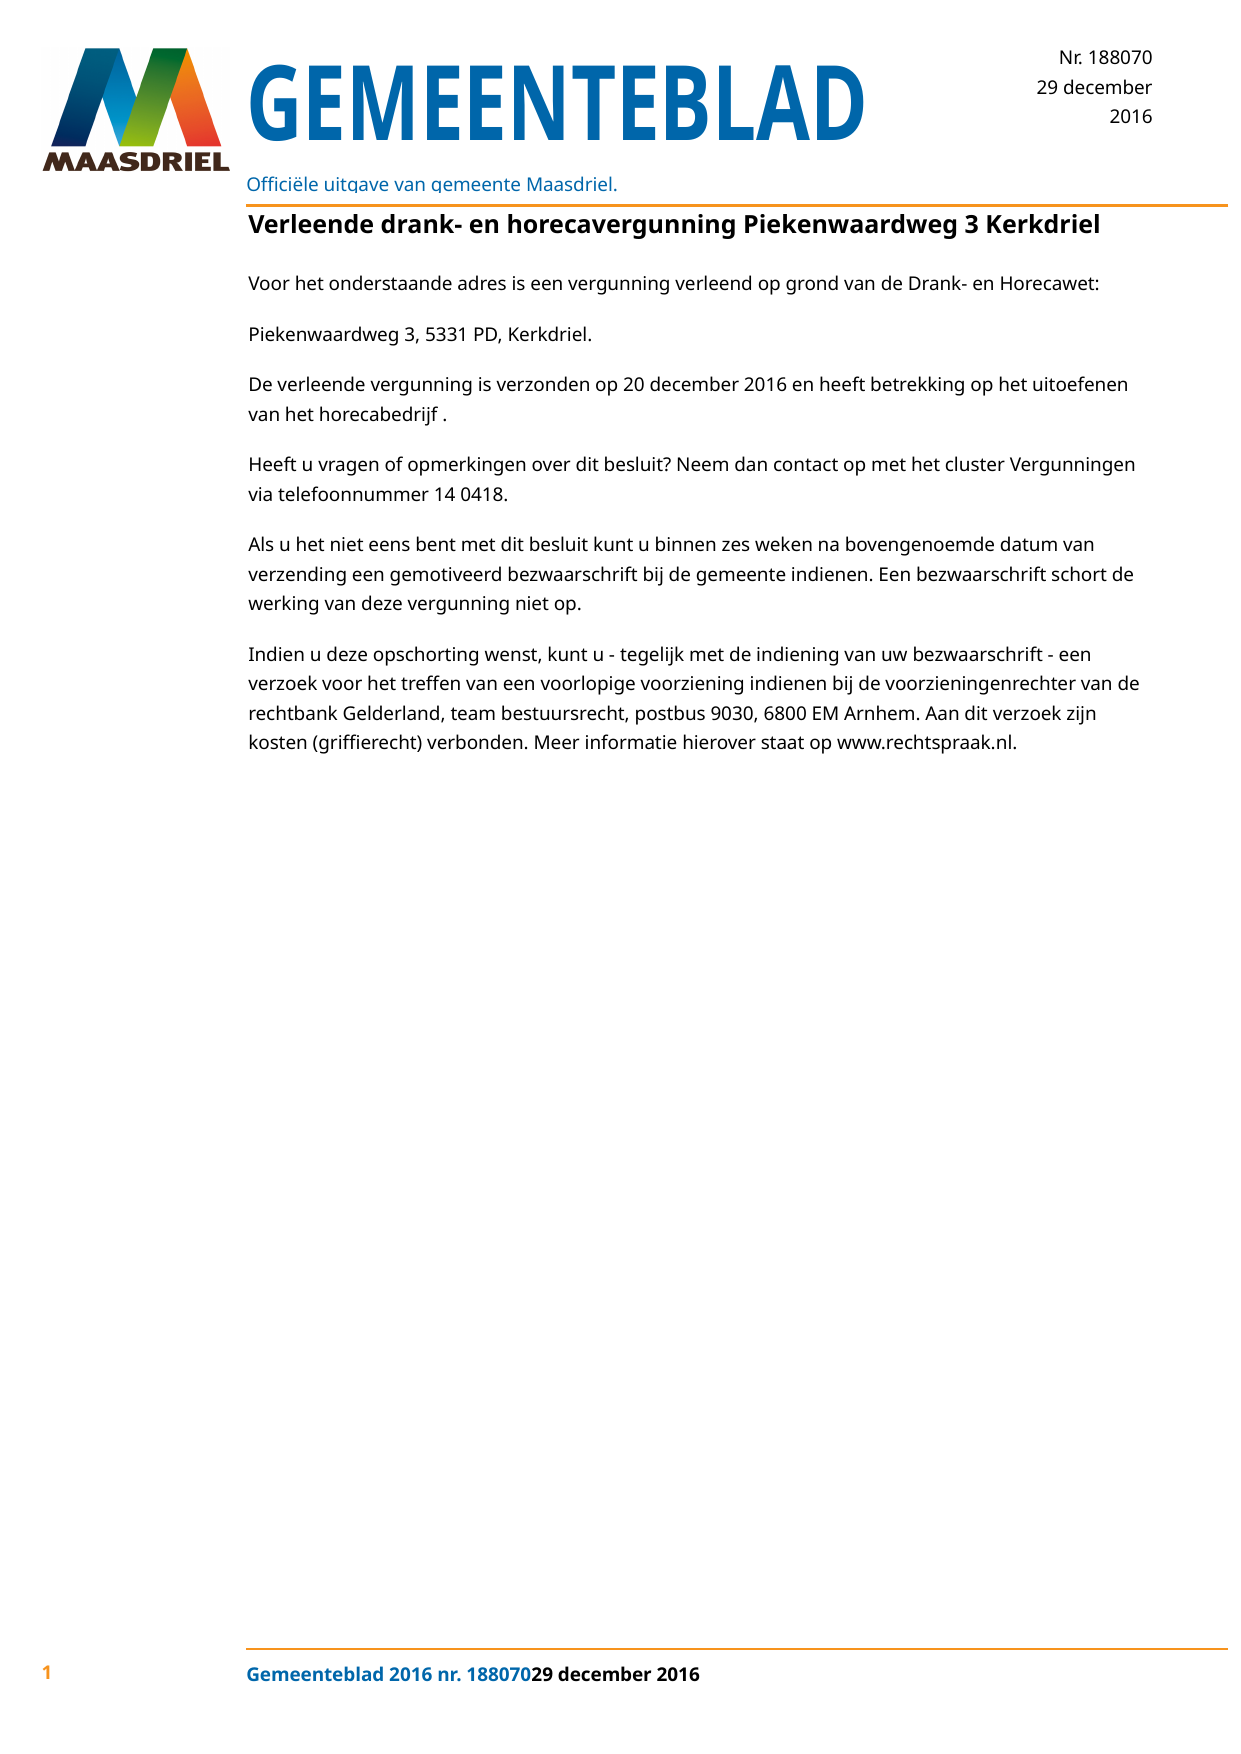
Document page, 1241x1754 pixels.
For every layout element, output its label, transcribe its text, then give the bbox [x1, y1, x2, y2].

text Piekenwaardweg 3, 5331 PD, Kerkdriel. [248, 321, 1152, 346]
text Verleende drank- en horecavergunning Piekenwaardweg 3 Kerkdriel [248, 207, 1152, 241]
picture [41, 47, 231, 172]
text De verleende vergunning is verzonden op 20 december 2016 en heeft betrekking op het uitoefenen van het horecabedrijf . [248, 371, 1152, 426]
text Voor het onderstaande adres is een vergunning verleend op grond van de Drank- en Horecawet: [248, 270, 1152, 296]
text Indien u deze opschorting wenst, kunt u - tegelijk met de indiening van uw bezwaarschrift - een verzoek voor het treffen van een voorlopige voorziening indienen bij de voorzieningenrechter van de rechtbank Gelderland, team bestuursrecht, postbus 9030, 6800 EM Arnhem. Aan dit verzoek zijn kosten (griffierecht) verbonden. Meer informatie hierover staat op www.rechtspraak.nl. [248, 641, 1152, 755]
text Als u het niet eens bent met dit besluit kunt u binnen zes weken na bovengenoemde datum van verzending een gemotiveerd bezwaarschrift bij de gemeente indienen. Een bezwaarschrift schort de werking van deze vergunning niet op. [248, 531, 1152, 616]
text Heeft u vragen of opmerkingen over dit besluit? Neem dan contact op met het cluster Vergunningen via telefoonnummer 14 0418. [248, 451, 1152, 506]
